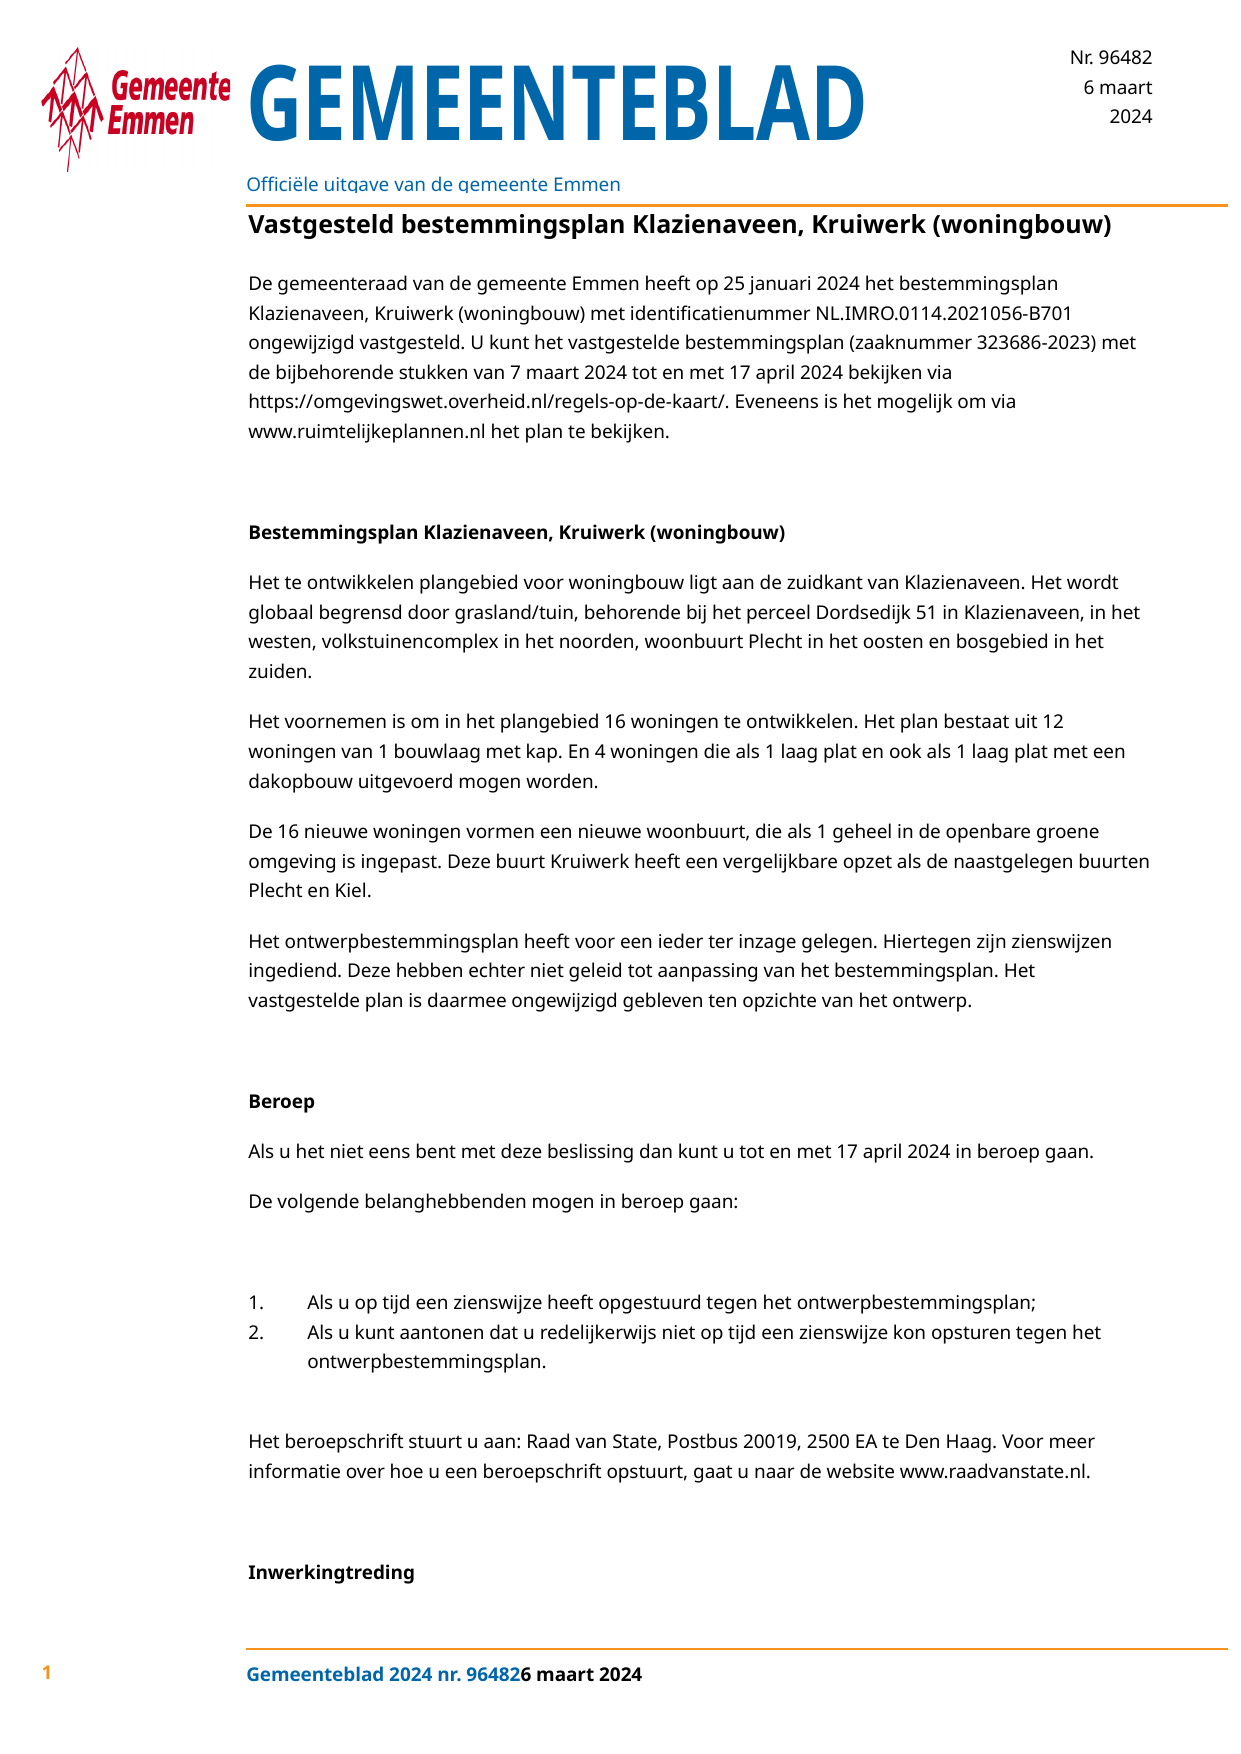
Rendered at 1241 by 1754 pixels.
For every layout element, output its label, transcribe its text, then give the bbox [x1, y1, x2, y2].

text Inwerkingtreding [248, 1559, 1152, 1585]
text Bestemmingsplan Klazienaveen, Kruiwerk (woningbouw) [248, 519, 1152, 545]
text Beroep [248, 1088, 1152, 1113]
text Vastgesteld bestemmingsplan Klazienaveen, Kruiwerk (woningbouw) [248, 207, 1152, 241]
text De volgende belanghebbenden mogen in beroep gaan: [248, 1189, 1152, 1214]
text Het voornemen is om in het plangebied 16 woningen te ontwikkelen. Het plan bestaat uit 12 woningen van 1 bouwlaag met kap. En 4 woningen die als 1 laag plat en ook als 1 laag plat met een dakopbouw uitgevoerd mogen worden. [248, 709, 1152, 793]
picture [41, 47, 231, 172]
text De 16 nieuwe woningen vormen een nieuwe woonbuurt, die als 1 geheel in de openbare groene omgeving is ingepast. Deze buurt Kruiwerk heeft een vergelijkbare opzet als de naastgelegen buurten Plecht en Kiel. [248, 818, 1152, 903]
list Als u op tijd een zienswijze heeft opgestuurd tegen het ontwerpbestemmingsplan; [248, 1289, 1152, 1315]
text Het te ontwikkelen plangebied voor woningbouw ligt aan de zuidkant van Klazienaveen. Het wordt globaal begrensd door grasland/tuin, behorende bij het perceel Dordsedijk 51 in Klazienaveen, in het westen, volkstuinencomplex in het noorden, woonbuurt Plecht in het oosten en bosgebied in het zuiden. [248, 569, 1152, 684]
list Als u kunt aantonen dat u redelijkerwijs niet op tijd een zienswijze kon opsturen tegen het ontwerpbestemmingsplan. [248, 1319, 1152, 1374]
text De gemeenteraad van de gemeente Emmen heeft op 25 januari 2024 het bestemmingsplan Klazienaveen, Kruiwerk (woningbouw) met identificatienummer NL.IMRO.0114.2021056-B701 ongewijzigd vastgesteld. U kunt het vastgestelde bestemmingsplan (zaaknummer 323686-2023) met de bijbehorende stukken van 7 maart 2024 tot en met 17 april 2024 bekijken via https://omgevingswet.overheid.nl/regels-op-de-kaart/. Eveneens is het mogelijk om via www.ruimtelijkeplannen.nl het plan te bekijken. [248, 270, 1152, 444]
text Het beroepschrift stuurt u aan: Raad van State, Postbus 20019, 2500 EA te Den Haag. Voor meer informatie over hoe u een beroepschrift opstuurt, gaat u naar de website www.raadvanstate.nl. [248, 1429, 1152, 1484]
text Het ontwerpbestemmingsplan heeft voor een ieder ter inzage gelegen. Hiertegen zijn zienswijzen ingediend. Deze hebben echter niet geleid tot aanpassing van het bestemmingsplan. Het vastgestelde plan is daarmee ongewijzigd gebleven ten opzichte van het ontwerp. [248, 928, 1152, 1013]
text Als u het niet eens bent met deze beslissing dan kunt u tot en met 17 april 2024 in beroep gaan. [248, 1138, 1152, 1164]
